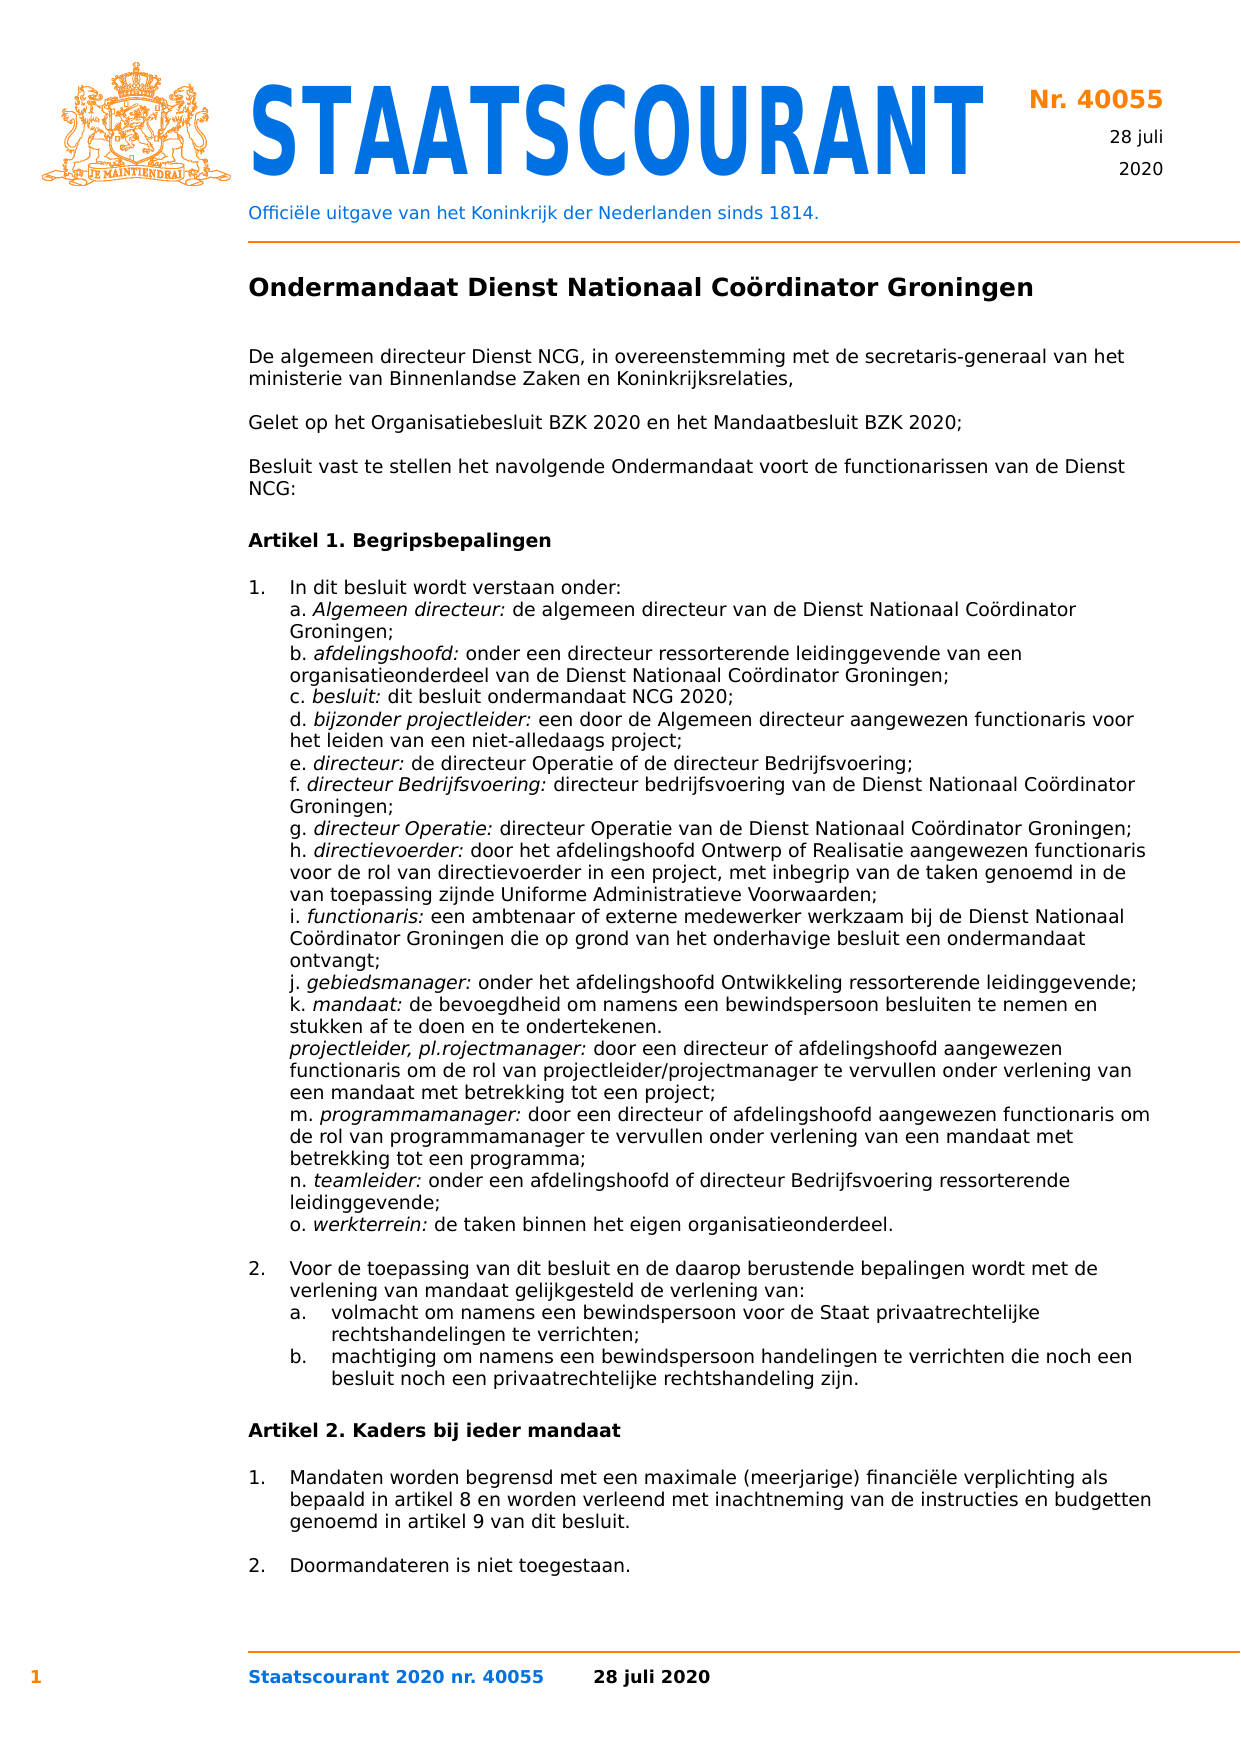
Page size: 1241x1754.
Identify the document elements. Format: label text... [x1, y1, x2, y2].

text Besluit vast te stellen het navolgende Ondermandaat voort de functionarissen van de Dienst NCG: [248, 456, 1163, 499]
picture [41, 62, 231, 186]
table_header STAATSCOURANT [248, 62, 998, 203]
table_cell 28 juli [998, 121, 1240, 153]
subtitle Artikel 1. Begripsbepalingen [248, 529, 1163, 552]
text n. teamleider: onder een afdelingshoofd of directeur Bedrijfsvoering ressorterende leidinggevende; [289, 1170, 1163, 1214]
table_cell Officiële uitgave van het Koninkrijk der Nederlanden sinds 1814. [248, 203, 1240, 241]
text e. directeur: de directeur Operatie of de directeur Bedrijfsvoering; [289, 752, 1163, 774]
subtitle Ondermandaat Dienst Nationaal Coördinator Groningen [248, 273, 1163, 302]
text b. afdelingshoofd: onder een directeur ressorterende leidinggevende van een organisatieonderdeel van de Dienst Nationaal Coördinator Groningen; [289, 642, 1163, 686]
subtitle Artikel 2. Kaders bij ieder mandaat [248, 1420, 1163, 1442]
text 1. Mandaten worden begrensd met een maximale (meerjarige) financiële verplichting als bepaald in artikel 8 en worden verleend met inachtneming van de instructies en budgetten genoemd in artikel 9 van dit besluit. [248, 1467, 1163, 1533]
text c. besluit: dit besluit ondermandaat NCG 2020; [289, 686, 1163, 708]
text Gelet op het Organisatiebesluit BZK 2020 en het Mandaatbesluit BZK 2020; [248, 412, 1163, 434]
text a. volmacht om namens een bewindspersoon voor de Staat privaatrechtelijke rechtshandelingen te verrichten; [289, 1302, 1163, 1346]
text a. Algemeen directeur: de algemeen directeur van de Dienst Nationaal Coördinator Groningen; [289, 598, 1163, 642]
text k. mandaat: de bevoegdheid om namens een bewindspersoon besluiten te nemen en stukken af te doen en te ondertekenen. [289, 994, 1163, 1038]
table_cell 2020 [998, 153, 1240, 203]
text g. directeur Operatie: directeur Operatie van de Dienst Nationaal Coördinator Groningen; [289, 818, 1163, 840]
text De algemeen directeur Dienst NCG, in overeenstemming met de secretaris-generaal van het ministerie van Binnenlandse Zaken en Koninkrijksrelaties, [248, 346, 1163, 390]
table_header [25, 62, 248, 241]
text 1. In dit besluit wordt verstaan onder: [248, 577, 1163, 598]
text m. programmamanager: door een directeur of afdelingshoofd aangewezen functionaris om de rol van programmamanager te vervullen onder verlening van een mandaat met betrekking tot een programma; [289, 1104, 1163, 1170]
text projectleider, pl.rojectmanager: door een directeur of afdelingshoofd aangewezen functionaris om de rol van projectleider/projectmanager te vervullen onder verlening van een mandaat met betrekking tot een project; [289, 1038, 1163, 1104]
text b. machtiging om namens een bewindspersoon handelingen te verrichten die noch een besluit noch een privaatrechtelijke rechtshandeling zijn. [289, 1346, 1163, 1390]
table_header Nr. 40055 [998, 62, 1240, 121]
text d. bijzonder projectleider: een door de Algemeen directeur aangewezen functionaris voor het leiden van een niet-alledaags project; [289, 708, 1163, 752]
text f. directeur Bedrijfsvoering: directeur bedrijfsvoering van de Dienst Nationaal Coördinator Groningen; [289, 774, 1163, 818]
text o. werkterrein: de taken binnen het eigen organisatieonderdeel. [289, 1214, 1163, 1236]
text h. directievoerder: door het afdelingshoofd Ontwerp of Realisatie aangewezen functionaris voor de rol van directievoerder in een project, met inbegrip van de taken genoemd in de van toepassing zijnde Uniforme Administratieve Voorwaarden; [289, 840, 1163, 906]
text 2. Voor de toepassing van dit besluit en de daarop berustende bepalingen wordt met de verlening van mandaat gelijkgesteld de verlening van: [248, 1258, 1163, 1302]
text j. gebiedsmanager: onder het afdelingshoofd Ontwikkeling ressorterende leidinggevende; [289, 972, 1163, 994]
text 2. Doormandateren is niet toegestaan. [248, 1554, 1163, 1576]
text i. functionaris: een ambtenaar of externe medewerker werkzaam bij de Dienst Nationaal Coördinator Groningen die op grond van het onderhavige besluit een ondermandaat ontvangt; [289, 906, 1163, 972]
